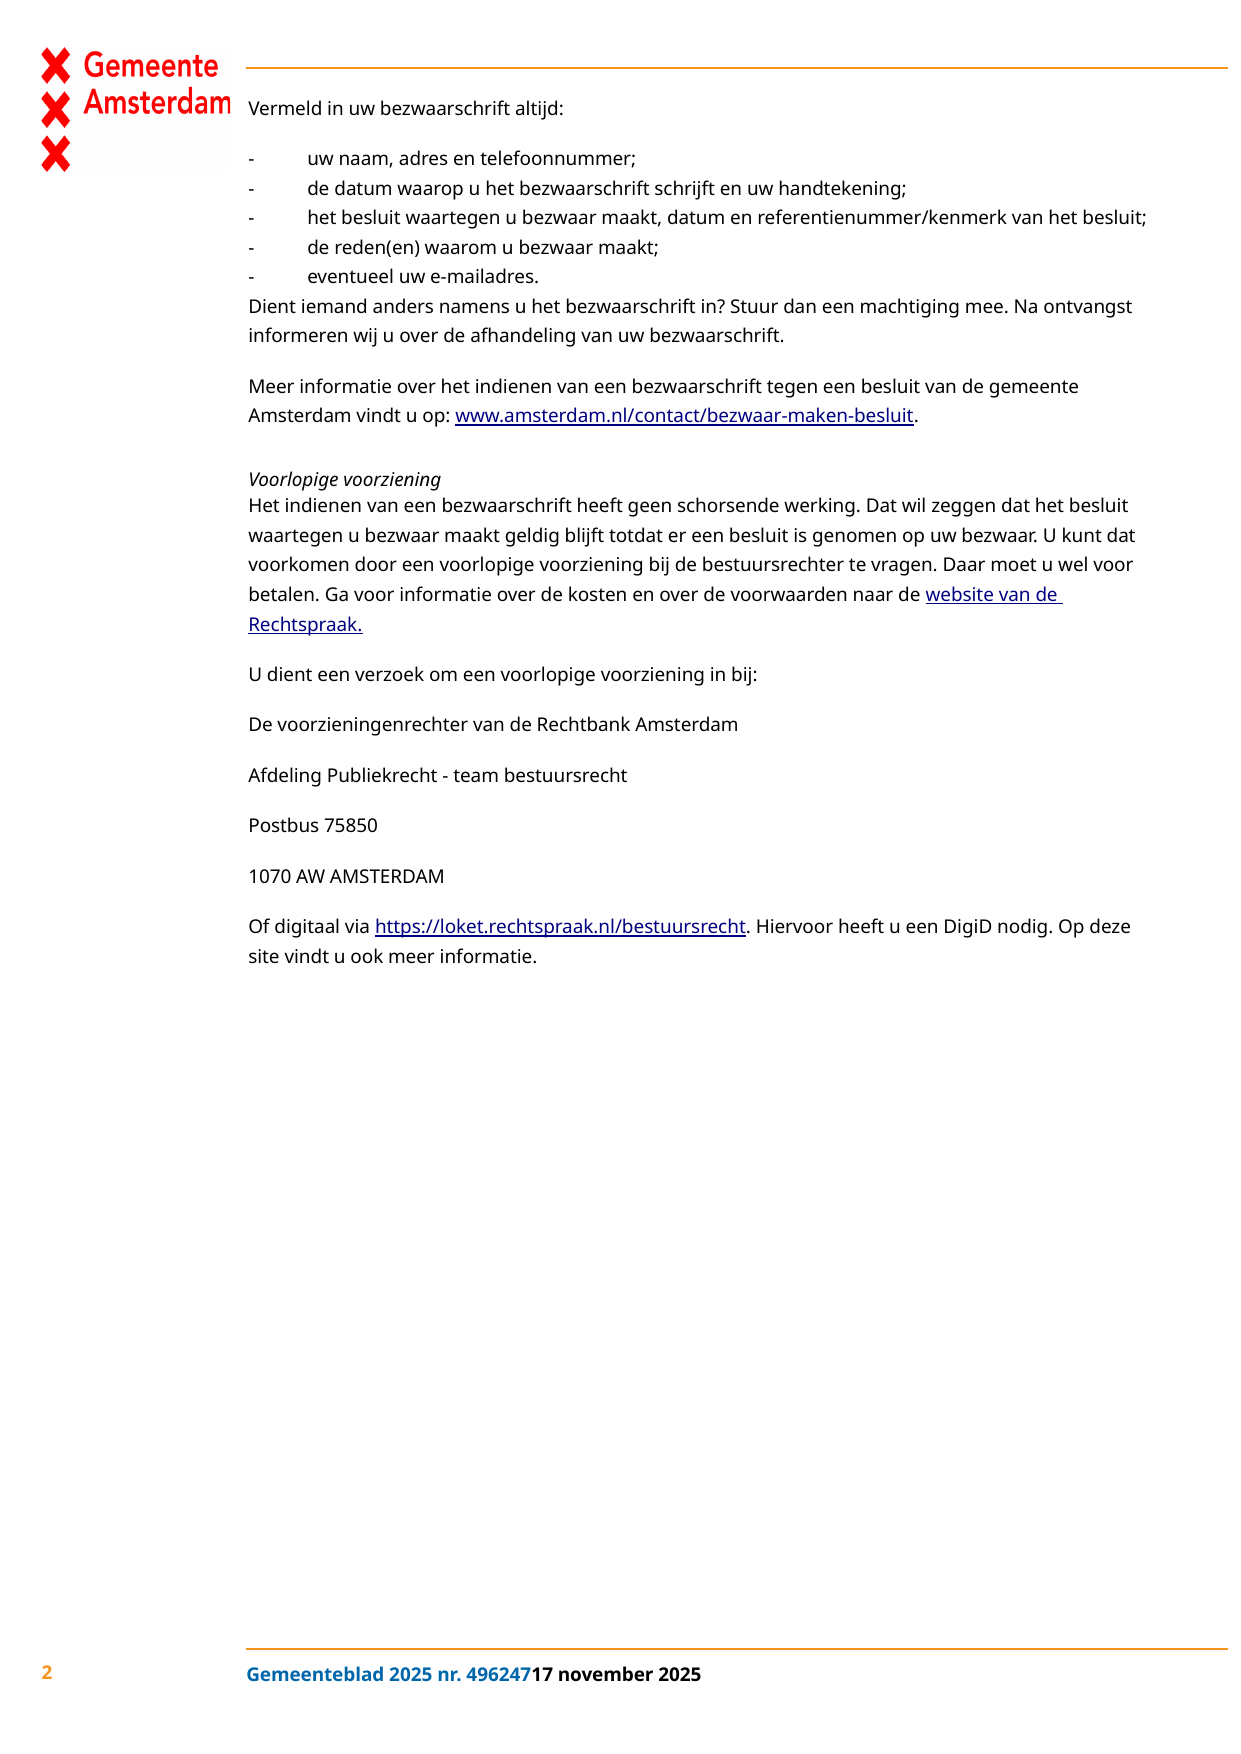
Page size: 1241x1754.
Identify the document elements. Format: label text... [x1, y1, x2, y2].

text Vermeld in uw bezwaarschrift altijd: [248, 95, 1152, 121]
text 1070 AW AMSTERDAM [248, 863, 1152, 888]
picture [41, 47, 231, 172]
text Of digitaal via https://loket.rechtspraak.nl/bestuursrecht. Hiervoor heeft u een DigiD nodig. Op deze site vindt u ook meer informatie. [248, 913, 1152, 968]
text Het indienen van een bezwaarschrift heeft geen schorsende werking. Dat wil zeggen dat het besluit waartegen u bezwaar maakt geldig blijft totdat er een besluit is genomen op uw bezwaar. U kunt dat voorkomen door een voorlopige voorziening bij de bestuursrechter te vragen. Daar moet u wel voor betalen. Ga voor informatie over de kosten en over de voorwaarden naar de website van de Rechtspraak. [248, 492, 1152, 636]
text De voorzieningenrechter van de Rechtbank Amsterdam [248, 712, 1152, 737]
list uw naam, adres en telefoonnummer; [248, 145, 1152, 171]
list eventueel uw e-mailadres. [248, 263, 1152, 289]
text U dient een verzoek om een voorlopige voorziening in bij: [248, 661, 1152, 687]
text Dient iemand anders namens u het bezwaarschrift in? Stuur dan een machtiging mee. Na ontvangst informeren wij u over de afhandeling van uw bezwaarschrift. [248, 293, 1152, 348]
list het besluit waartegen u bezwaar maakt, datum en referentienummer/kenmerk van het besluit; [248, 204, 1152, 230]
text Afdeling Publiekrecht - team bestuursrecht [248, 762, 1152, 788]
text Meer informatie over het indienen van een bezwaarschrift tegen een besluit van de gemeente Amsterdam vindt u op: www.amsterdam.nl/contact/bezwaar-maken-besluit. [248, 373, 1152, 428]
text Postbus 75850 [248, 812, 1152, 838]
list de datum waarop u het bezwaarschrift schrijft en uw handtekening; [248, 175, 1152, 201]
text Voorlopige voorziening [248, 467, 1152, 492]
list de reden(en) waarom u bezwaar maakt; [248, 234, 1152, 260]
